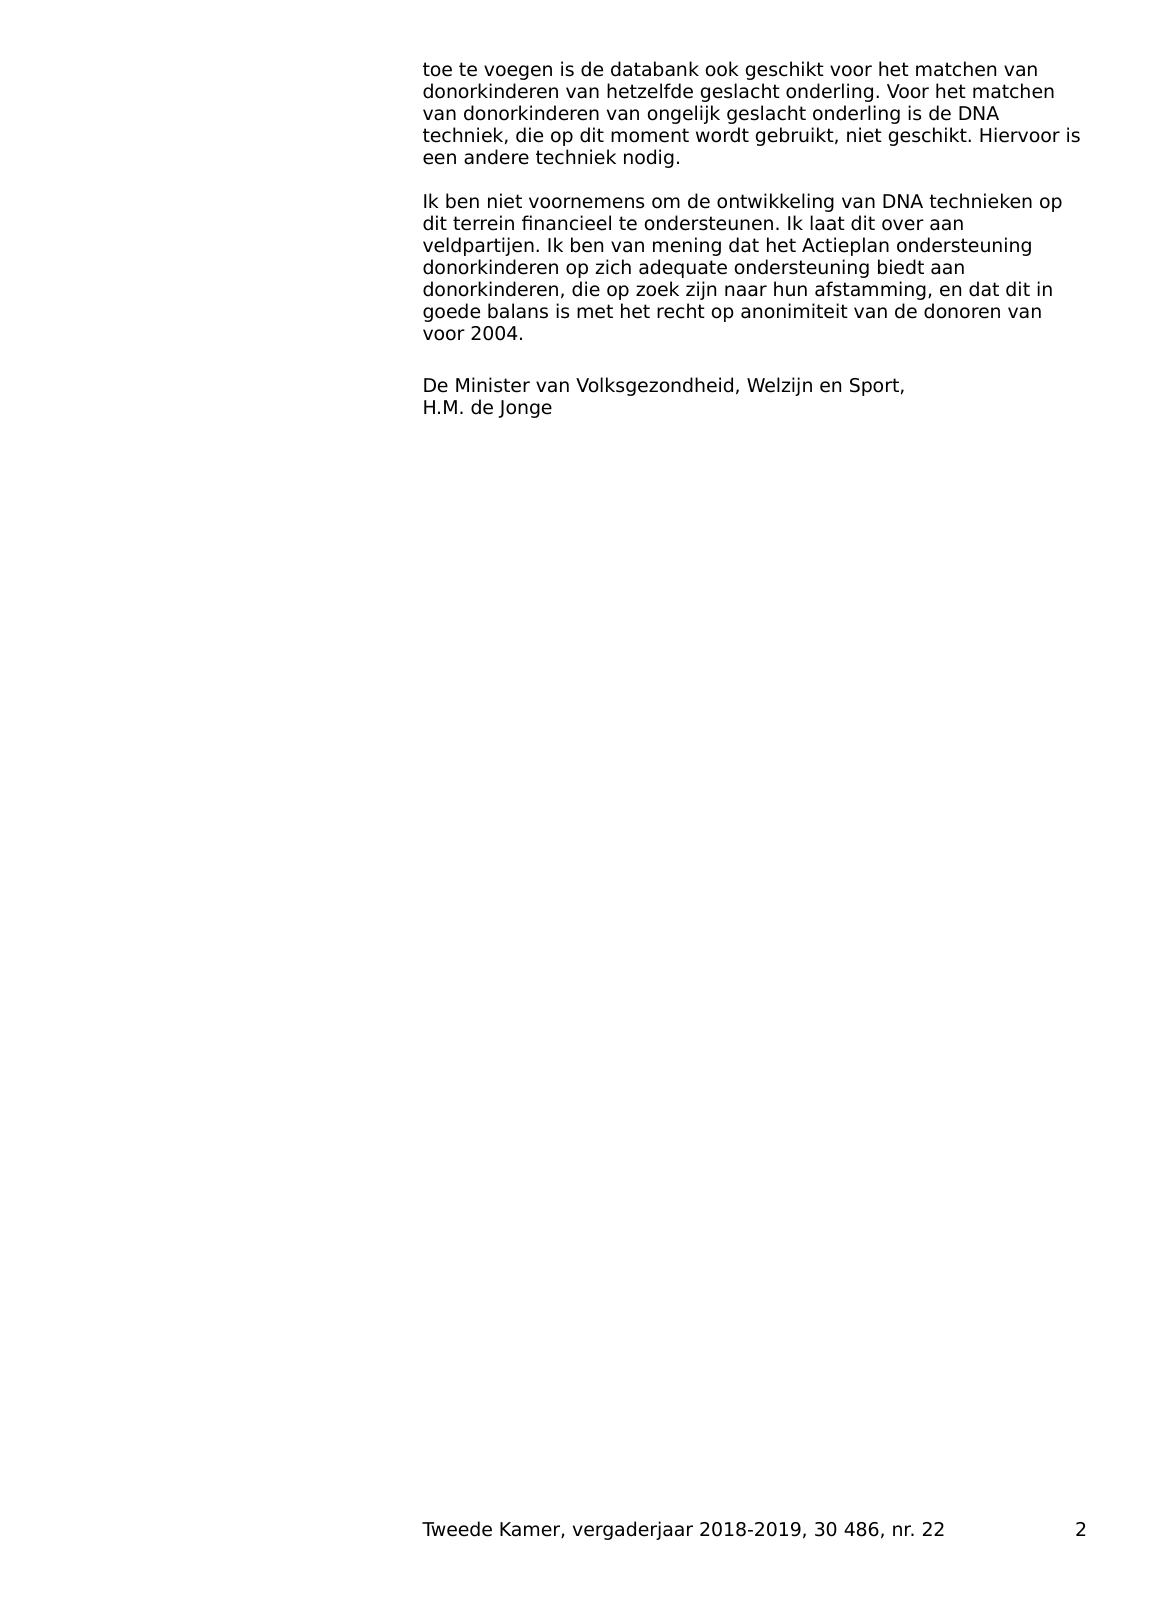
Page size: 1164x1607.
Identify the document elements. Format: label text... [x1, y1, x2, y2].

text De Minister van Volksgezondheid, Welzijn en Sport, H.M. de Jonge [422, 375, 1087, 419]
text Ik ben niet voornemens om de ontwikkeling van DNA technieken op dit terrein financieel te ondersteunen. Ik laat dit over aan veldpartijen. Ik ben van mening dat het Actieplan ondersteuning donorkinderen op zich adequate ondersteuning biedt aan donorkinderen, die op zoek zijn naar hun afstamming, en dat dit in goede balans is met het recht op anonimiteit van de donoren van voor 2004. [422, 191, 1087, 345]
text toe te voegen is de databank ook geschikt voor het matchen van donorkinderen van hetzelfde geslacht onderling. Voor het matchen van donorkinderen van ongelijk geslacht onderling is de DNA techniek, die op dit moment wordt gebruikt, niet geschikt. Hiervoor is een andere techniek nodig. [422, 59, 1087, 169]
